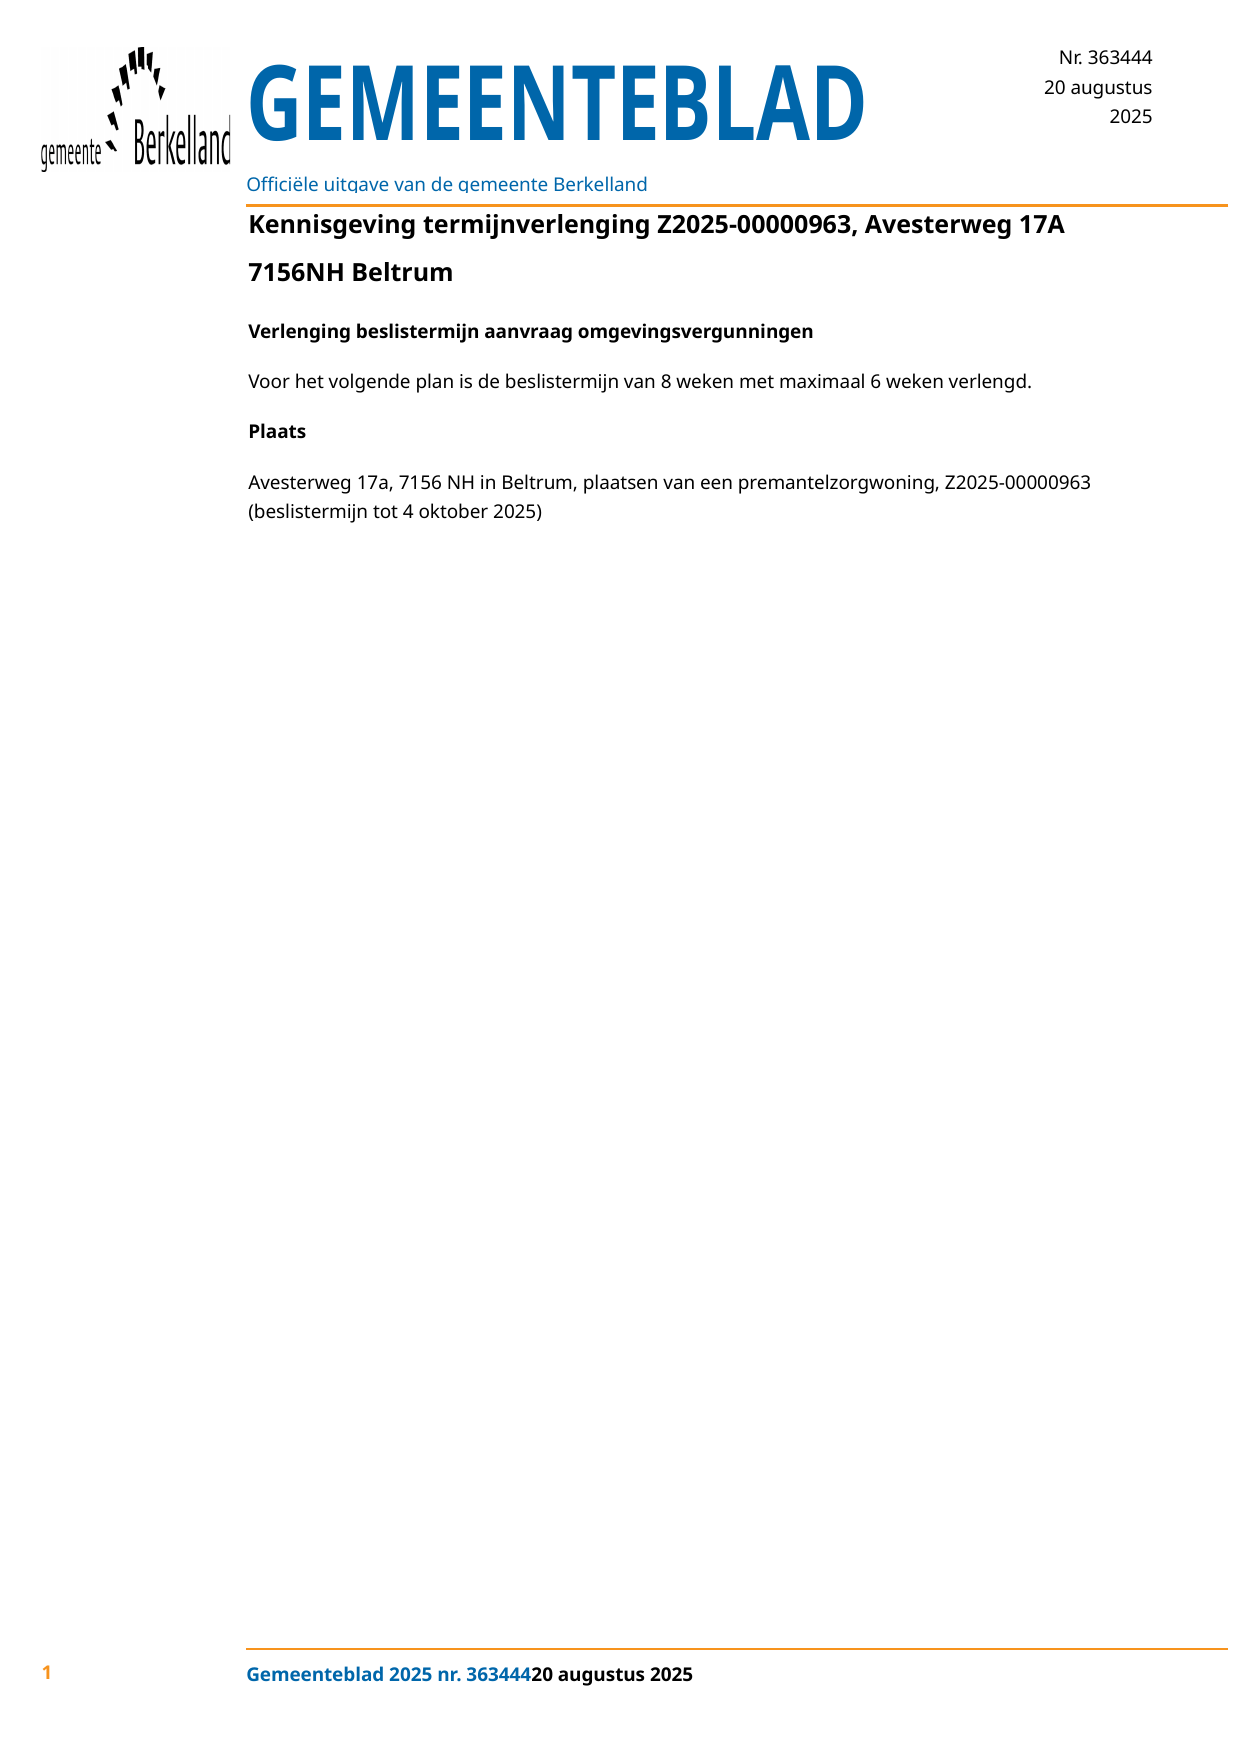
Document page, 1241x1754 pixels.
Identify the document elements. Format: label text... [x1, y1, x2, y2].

text Avesterweg 17a, 7156 NH in Beltrum, plaatsen van een premantelzorgwoning, Z2025-00000963 (beslistermijn tot 4 oktober 2025) [248, 469, 1152, 524]
picture [41, 47, 231, 172]
text Verlenging beslistermijn aanvraag omgevingsvergunningen [248, 318, 1152, 344]
text Kennisgeving termijnverlenging Z2025-00000963, Avesterweg 17A 7156NH Beltrum [248, 207, 1152, 288]
text Plaats [248, 419, 1152, 444]
text Voor het volgende plan is de beslistermijn van 8 weken met maximaal 6 weken verlengd. [248, 368, 1152, 394]
